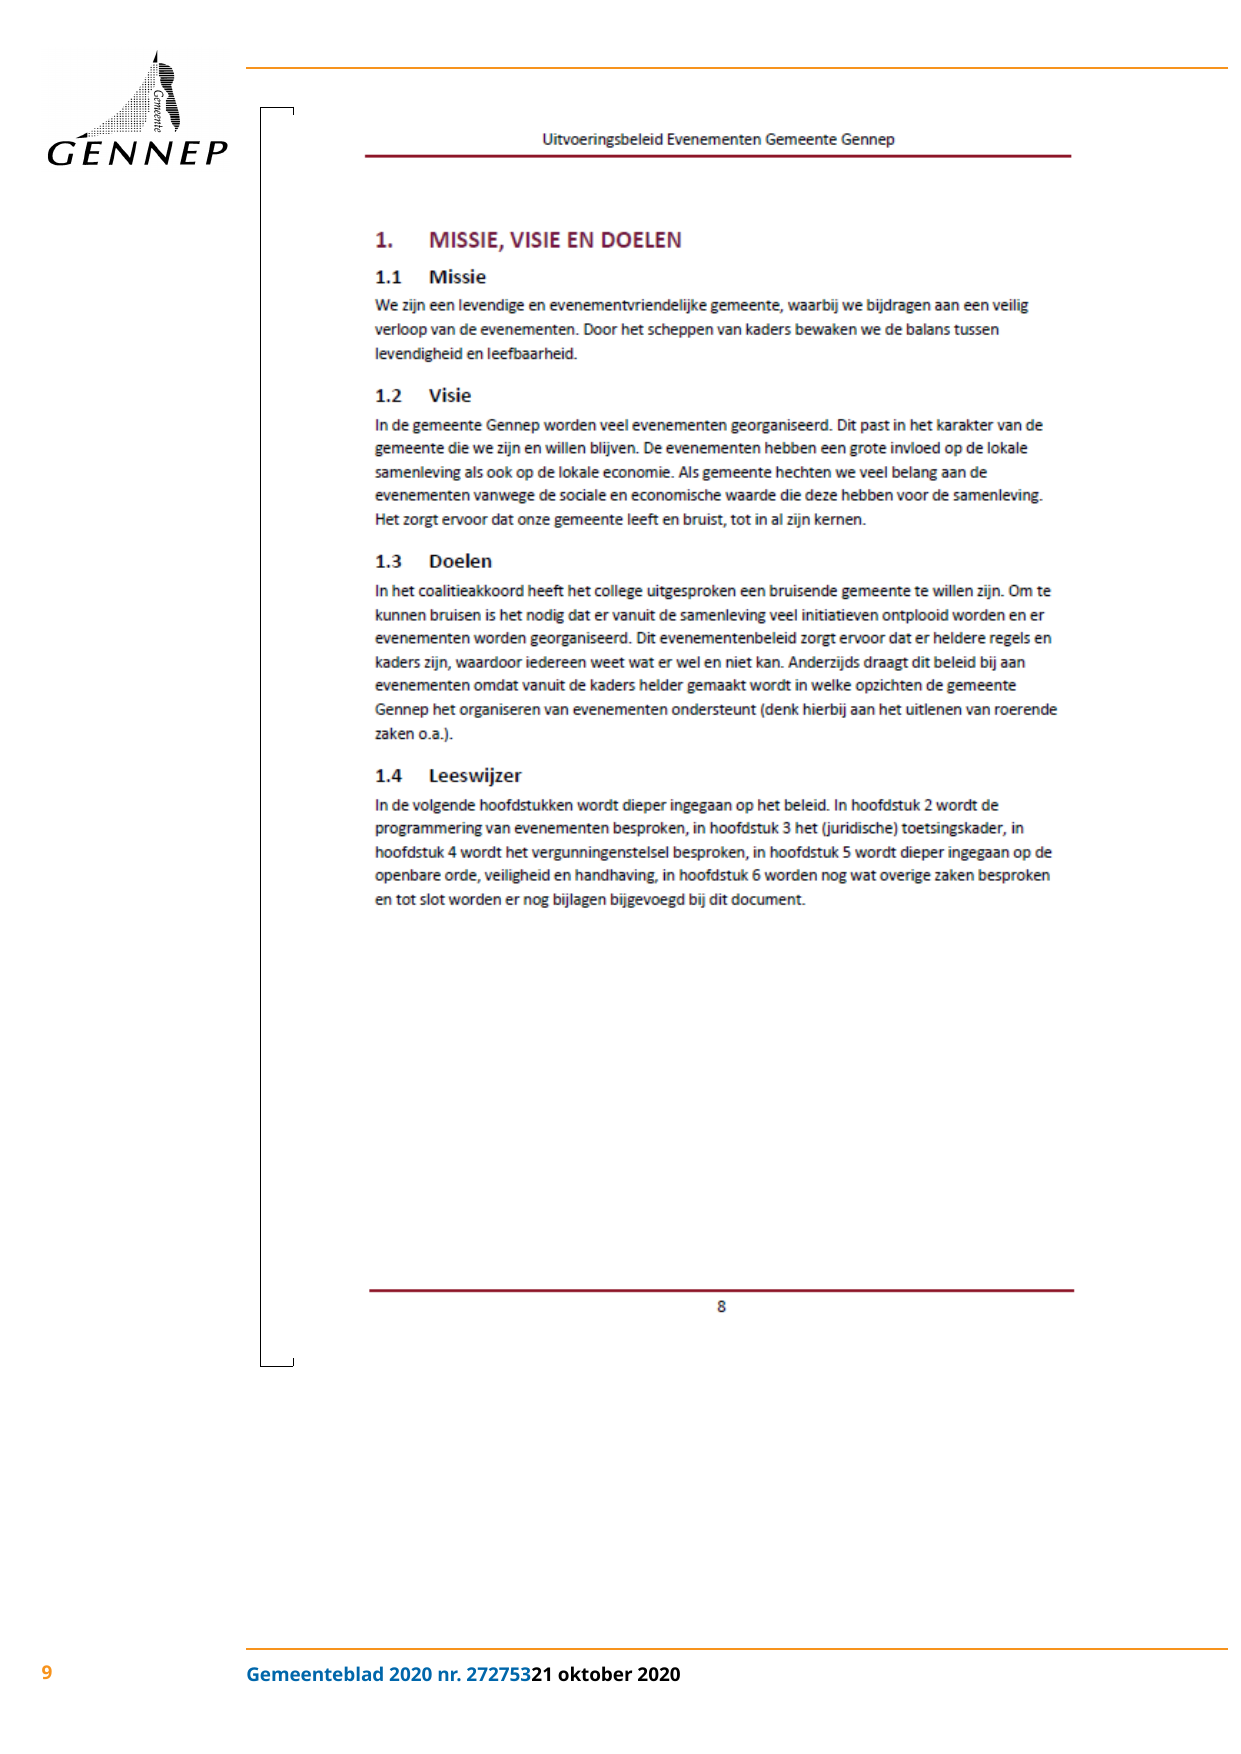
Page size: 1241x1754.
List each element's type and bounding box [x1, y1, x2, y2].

picture [41, 47, 231, 172]
picture [268, 115, 1173, 1358]
